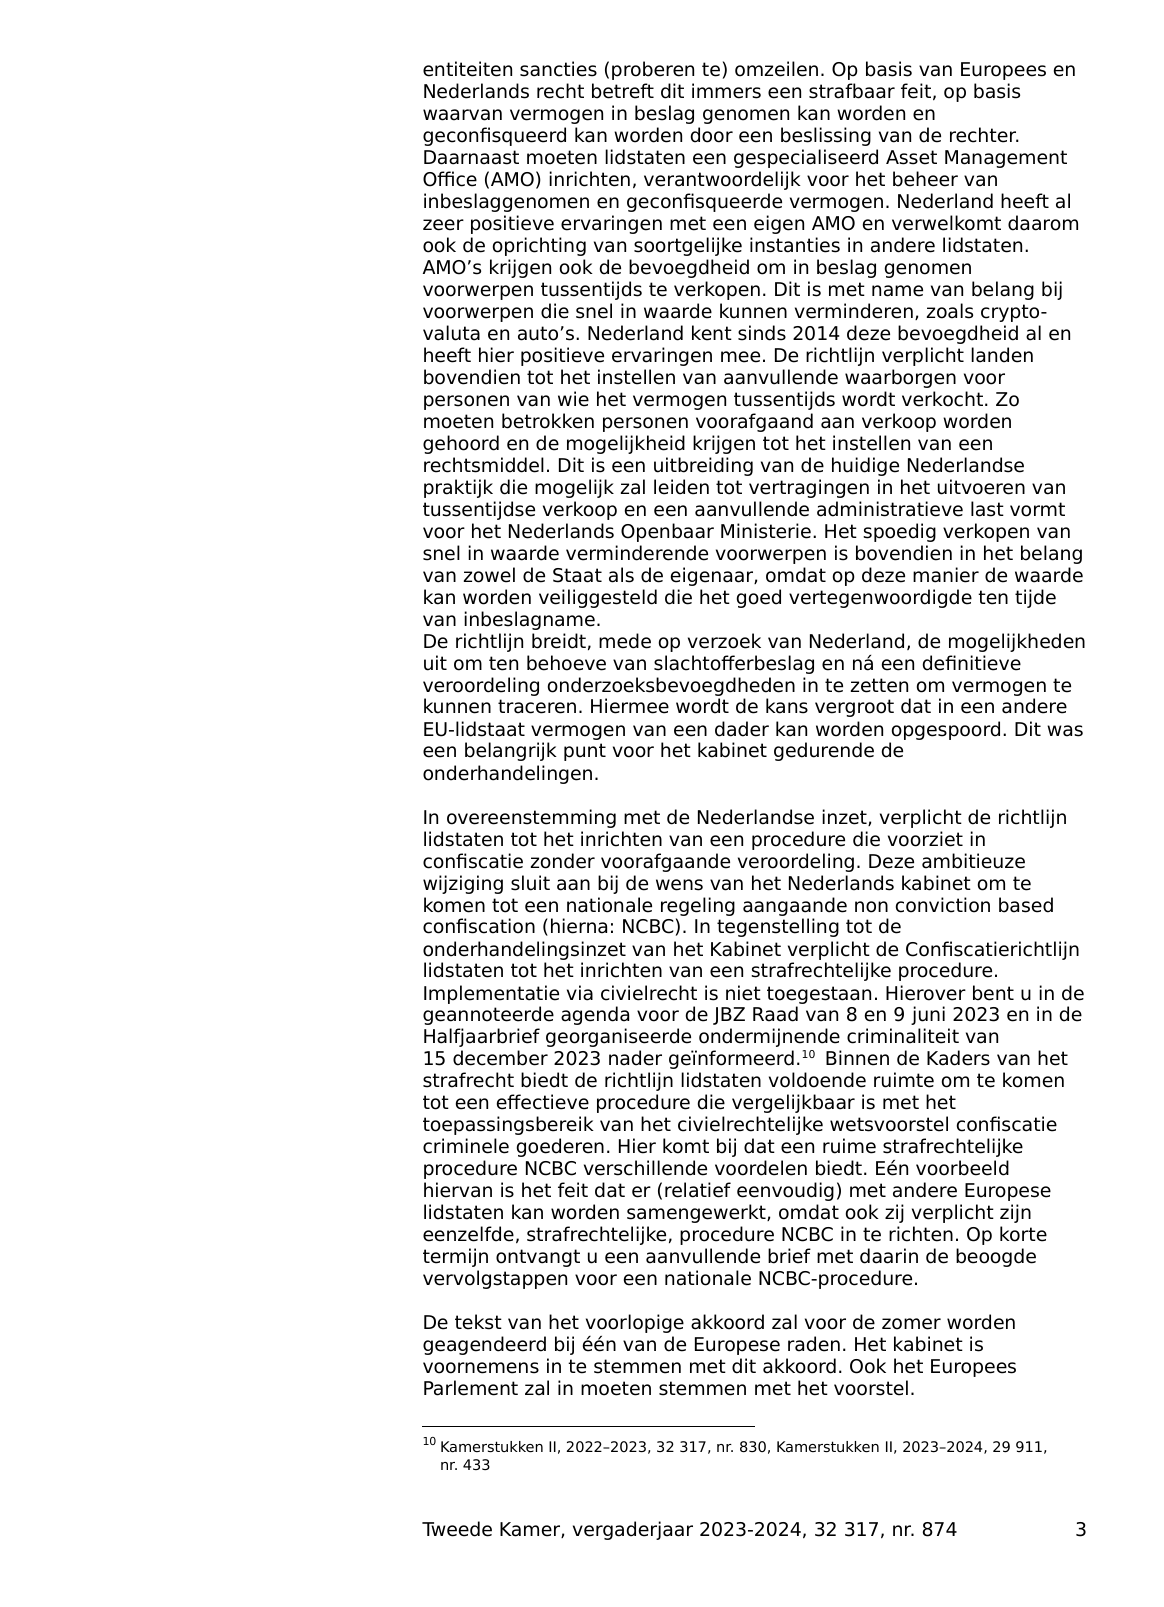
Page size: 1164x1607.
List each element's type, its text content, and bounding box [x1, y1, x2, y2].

text Daarnaast moeten lidstaten een gespecialiseerd Asset Management Office (AMO) inrichten, verantwoordelijk voor het beheer van inbeslaggenomen en geconfisqueerde vermogen. Nederland heeft al zeer positieve ervaringen met een eigen AMO en verwelkomt daarom ook de oprichting van soortgelijke instanties in andere lidstaten. AMO’s krijgen ook de bevoegdheid om in beslag genomen voorwerpen tussentijds te verkopen. Dit is met name van belang bij voorwerpen die snel in waarde kunnen verminderen, zoals crypto-valuta en auto’s. Nederland kent sinds 2014 deze bevoegdheid al en heeft hier positieve ervaringen mee. De richtlijn verplicht landen bovendien tot het instellen van aanvullende waarborgen voor personen van wie het vermogen tussentijds wordt verkocht. Zo moeten betrokken personen voorafgaand aan verkoop worden gehoord en de mogelijkheid krijgen tot het instellen van een rechtsmiddel. Dit is een uitbreiding van de huidige Nederlandse praktijk die mogelijk zal leiden tot vertragingen in het uitvoeren van tussentijdse verkoop en een aanvullende administratieve last vormt voor het Nederlands Openbaar Ministerie. Het spoedig verkopen van snel in waarde verminderende voorwerpen is bovendien in het belang van zowel de Staat als de eigenaar, omdat op deze manier de waarde kan worden veiliggesteld die het goed vertegenwoordigde ten tijde van inbeslagname. [422, 147, 1087, 631]
text Kamerstukken II, 2022–2023, 32 317, nr. 830, Kamerstukken II, 2023–2024, 29 911, nr. 433 [422, 1435, 1087, 1474]
text In overeenstemming met de Nederlandse inzet, verplicht de richtlijn lidstaten tot het inrichten van een procedure die voorziet in confiscatie zonder voorafgaande veroordeling. Deze ambitieuze wijziging sluit aan bij de wens van het Nederlands kabinet om te komen tot een nationale regeling aangaande non conviction based confiscation (hierna: NCBC). In tegenstelling tot de onderhandelingsinzet van het Kabinet verplicht de Confiscatierichtlijn lidstaten tot het inrichten van een strafrechtelijke procedure. Implementatie via civielrecht is niet toegestaan. Hierover bent u in de geannoteerde agenda voor de JBZ Raad van 8 en 9 juni 2023 en in de Halfjaarbrief georganiseerde ondermijnende criminaliteit van 15 december 2023 nader geïnformeerd. Binnen de Kaders van het strafrecht biedt de richtlijn lidstaten voldoende ruimte om te komen tot een effectieve procedure die vergelijkbaar is met het toepassingsbereik van het civielrechtelijke wetsvoorstel confiscatie criminele goederen. Hier komt bij dat een ruime strafrechtelijke procedure NCBC verschillende voordelen biedt. Eén voorbeeld hiervan is het feit dat er (relatief eenvoudig) met andere Europese lidstaten kan worden samengewerkt, omdat ook zij verplicht zijn eenzelfde, strafrechtelijke, procedure NCBC in te richten. Op korte termijn ontvangt u een aanvullende brief met daarin de beoogde vervolgstappen voor een nationale NCBC-procedure. [422, 807, 1087, 1290]
text De richtlijn breidt, mede op verzoek van Nederland, de mogelijkheden uit om ten behoeve van slachtofferbeslag en ná een definitieve veroordeling onderzoeksbevoegdheden in te zetten om vermogen te kunnen traceren. Hiermee wordt de kans vergroot dat in een andere EU-lidstaat vermogen van een dader kan worden opgespoord. Dit was een belangrijk punt voor het kabinet gedurende de onderhandelingen. [422, 631, 1087, 784]
text De tekst van het voorlopige akkoord zal voor de zomer worden geagendeerd bij één van de Europese raden. Het kabinet is voornemens in te stemmen met dit akkoord. Ook het Europees Parlement zal in moeten stemmen met het voorstel. [422, 1312, 1087, 1400]
text entiteiten sancties (proberen te) omzeilen. Op basis van Europees en Nederlands recht betreft dit immers een strafbaar feit, op basis waarvan vermogen in beslag genomen kan worden en geconfisqueerd kan worden door een beslissing van de rechter. [422, 59, 1087, 147]
